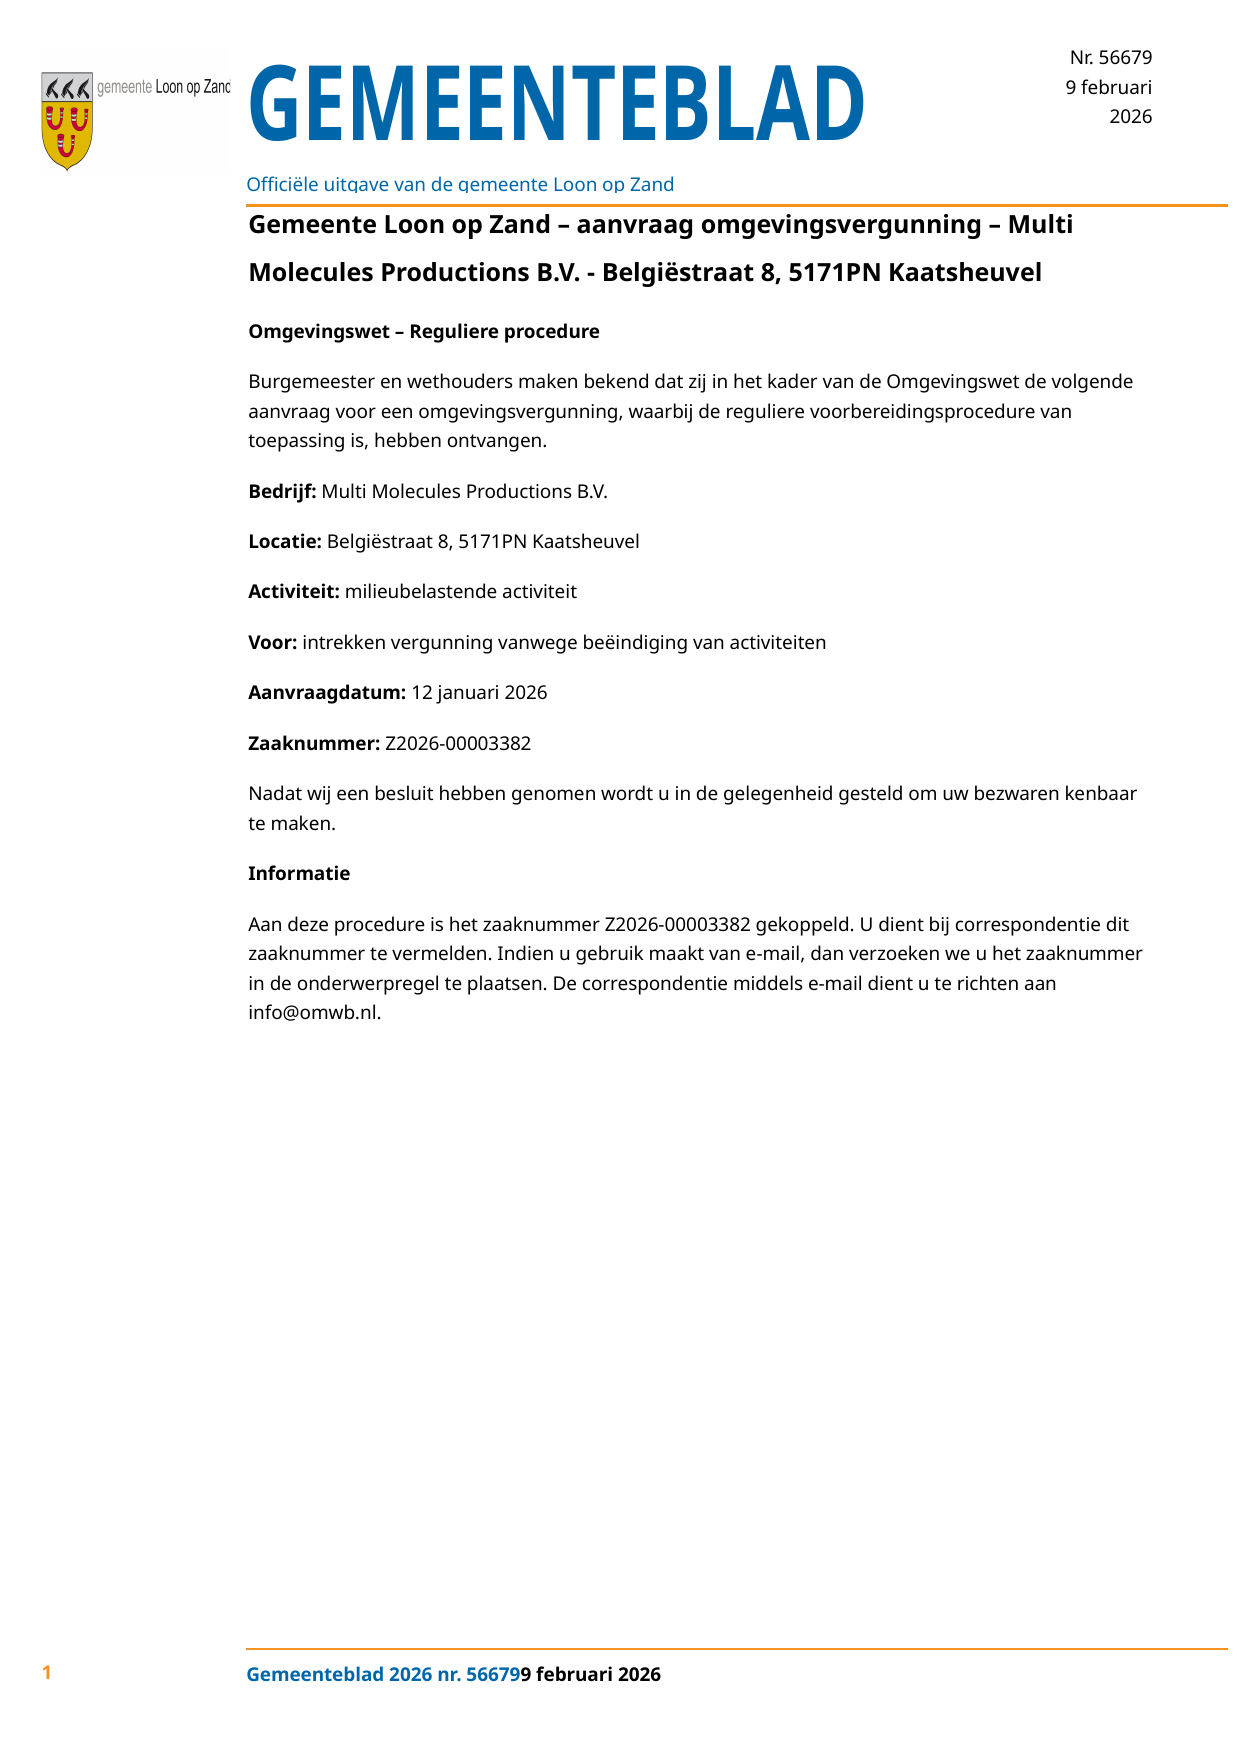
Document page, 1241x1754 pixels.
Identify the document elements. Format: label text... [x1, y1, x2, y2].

text Aanvraagdatum: 12 januari 2026 [248, 679, 1152, 705]
text Omgevingswet – Reguliere procedure [248, 318, 1152, 344]
text Zaaknummer: Z2026-00003382 [248, 730, 1152, 756]
text Bedrijf: Multi Molecules Productions B.V. [248, 478, 1152, 504]
text Informatie [248, 860, 1152, 886]
text Aan deze procedure is het zaaknummer Z2026-00003382 gekoppeld. U dient bij correspondentie dit zaaknummer te vermelden. Indien u gebruik maakt van e-mail, dan verzoeken we u het zaaknummer in de onderwerpregel te plaatsen. De correspondentie middels e-mail dient u te richten aan info@omwb.nl. [248, 911, 1152, 1025]
text Nadat wij een besluit hebben genomen wordt u in de gelegenheid gesteld om uw bezwaren kenbaar te maken. [248, 780, 1152, 836]
text Locatie: Belgiëstraat 8, 5171PN Kaatsheuvel [248, 528, 1152, 554]
text Voor: intrekken vergunning vanwege beëindiging van activiteiten [248, 629, 1152, 655]
picture [41, 47, 231, 172]
text Burgemeester en wethouders maken bekend dat zij in het kader van de Omgevingswet de volgende aanvraag voor een omgevingsvergunning, waarbij de reguliere voorbereidingsprocedure van toepassing is, hebben ontvangen. [248, 368, 1152, 453]
text Gemeente Loon op Zand – aanvraag omgevingsvergunning – Multi Molecules Productions B.V. - Belgiëstraat 8, 5171PN Kaatsheuvel [248, 207, 1152, 288]
text Activiteit: milieubelastende activiteit [248, 579, 1152, 604]
